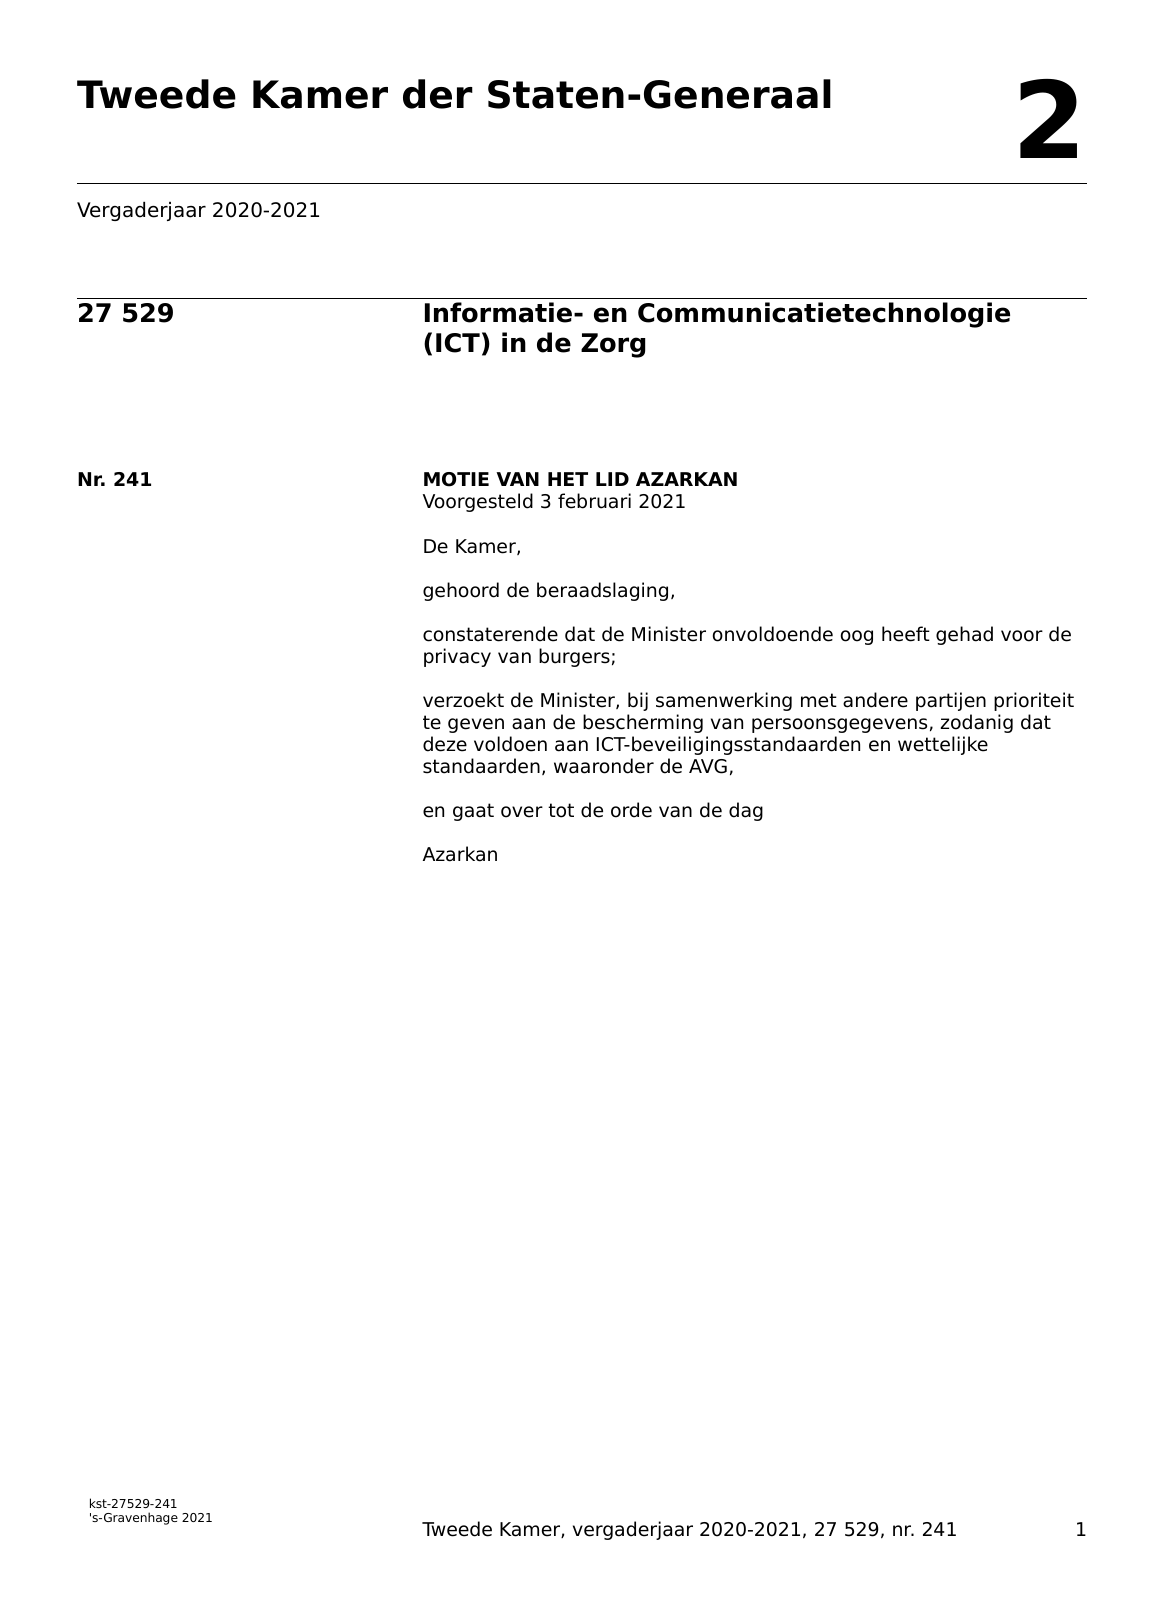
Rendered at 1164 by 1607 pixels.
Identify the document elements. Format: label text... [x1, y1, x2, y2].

table_cell Vergaderjaar 2020-2021 [77, 184, 1087, 298]
text Azarkan [422, 844, 1087, 866]
text De Kamer, [422, 536, 1087, 557]
text Voorgesteld 3 februari 2021 [422, 491, 1087, 513]
subtitle 27 529 Informatie- en Communicatietechnologie (ICT) in de Zorg [77, 299, 1087, 358]
text en gaat over tot de orde van de dag [422, 800, 1087, 822]
text kst-27529-241 [88, 1497, 323, 1511]
subtitle Nr. 241 MOTIE VAN HET LID AZARKAN [77, 469, 1087, 491]
text 's-Gravenhage 2021 [88, 1511, 323, 1525]
text constaterende dat de Minister onvoldoende oog heeft gehad voor de privacy van burgers; [422, 624, 1087, 668]
text verzoekt de Minister, bij samenwerking met andere partijen prioriteit te geven aan de bescherming van persoonsgegevens, zodanig dat deze voldoen aan ICT-beveiligingsstandaarden en wettelijke standaarden, waaronder de AVG, [422, 690, 1087, 778]
text gehoord de beraadslaging, [422, 580, 1087, 602]
table_header 2 [886, 59, 1087, 183]
table_header Tweede Kamer der Staten-Generaal [77, 59, 886, 183]
